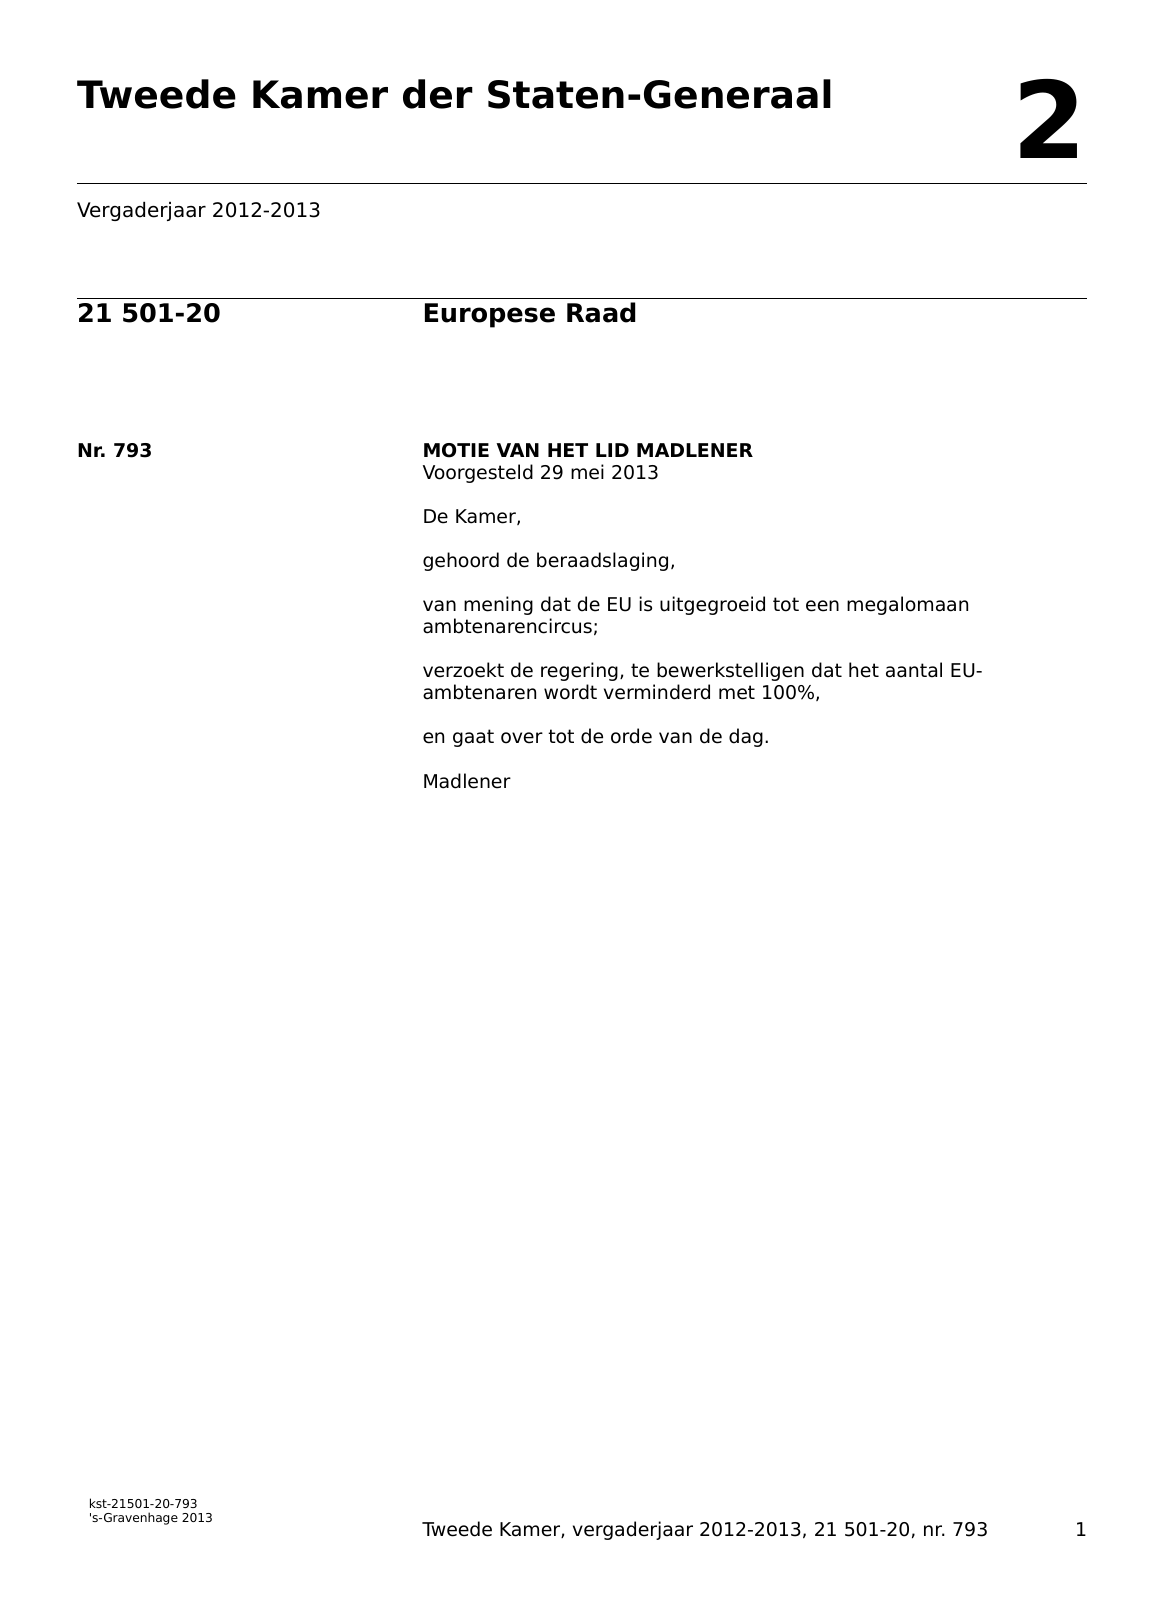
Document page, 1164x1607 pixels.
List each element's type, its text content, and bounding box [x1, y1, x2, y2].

text kst-21501-20-793 [88, 1497, 323, 1511]
subtitle Nr. 793 MOTIE VAN HET LID MADLENER [77, 440, 1087, 462]
text Voorgesteld 29 mei 2013 [422, 462, 1087, 484]
text en gaat over tot de orde van de dag. [422, 726, 1087, 748]
table_header Tweede Kamer der Staten-Generaal [77, 59, 886, 183]
text Madlener [422, 771, 1087, 793]
table_header 2 [886, 59, 1087, 183]
subtitle 21 501-20 Europese Raad [77, 299, 1087, 329]
text gehoord de beraadslaging, [422, 550, 1087, 572]
text De Kamer, [422, 506, 1087, 528]
text verzoekt de regering, te bewerkstelligen dat het aantal EU-ambtenaren wordt verminderd met 100%, [422, 660, 1087, 704]
text van mening dat de EU is uitgegroeid tot een megalomaan ambtenarencircus; [422, 594, 1087, 638]
text 's-Gravenhage 2013 [88, 1511, 323, 1525]
table_cell Vergaderjaar 2012-2013 [77, 184, 1087, 298]
